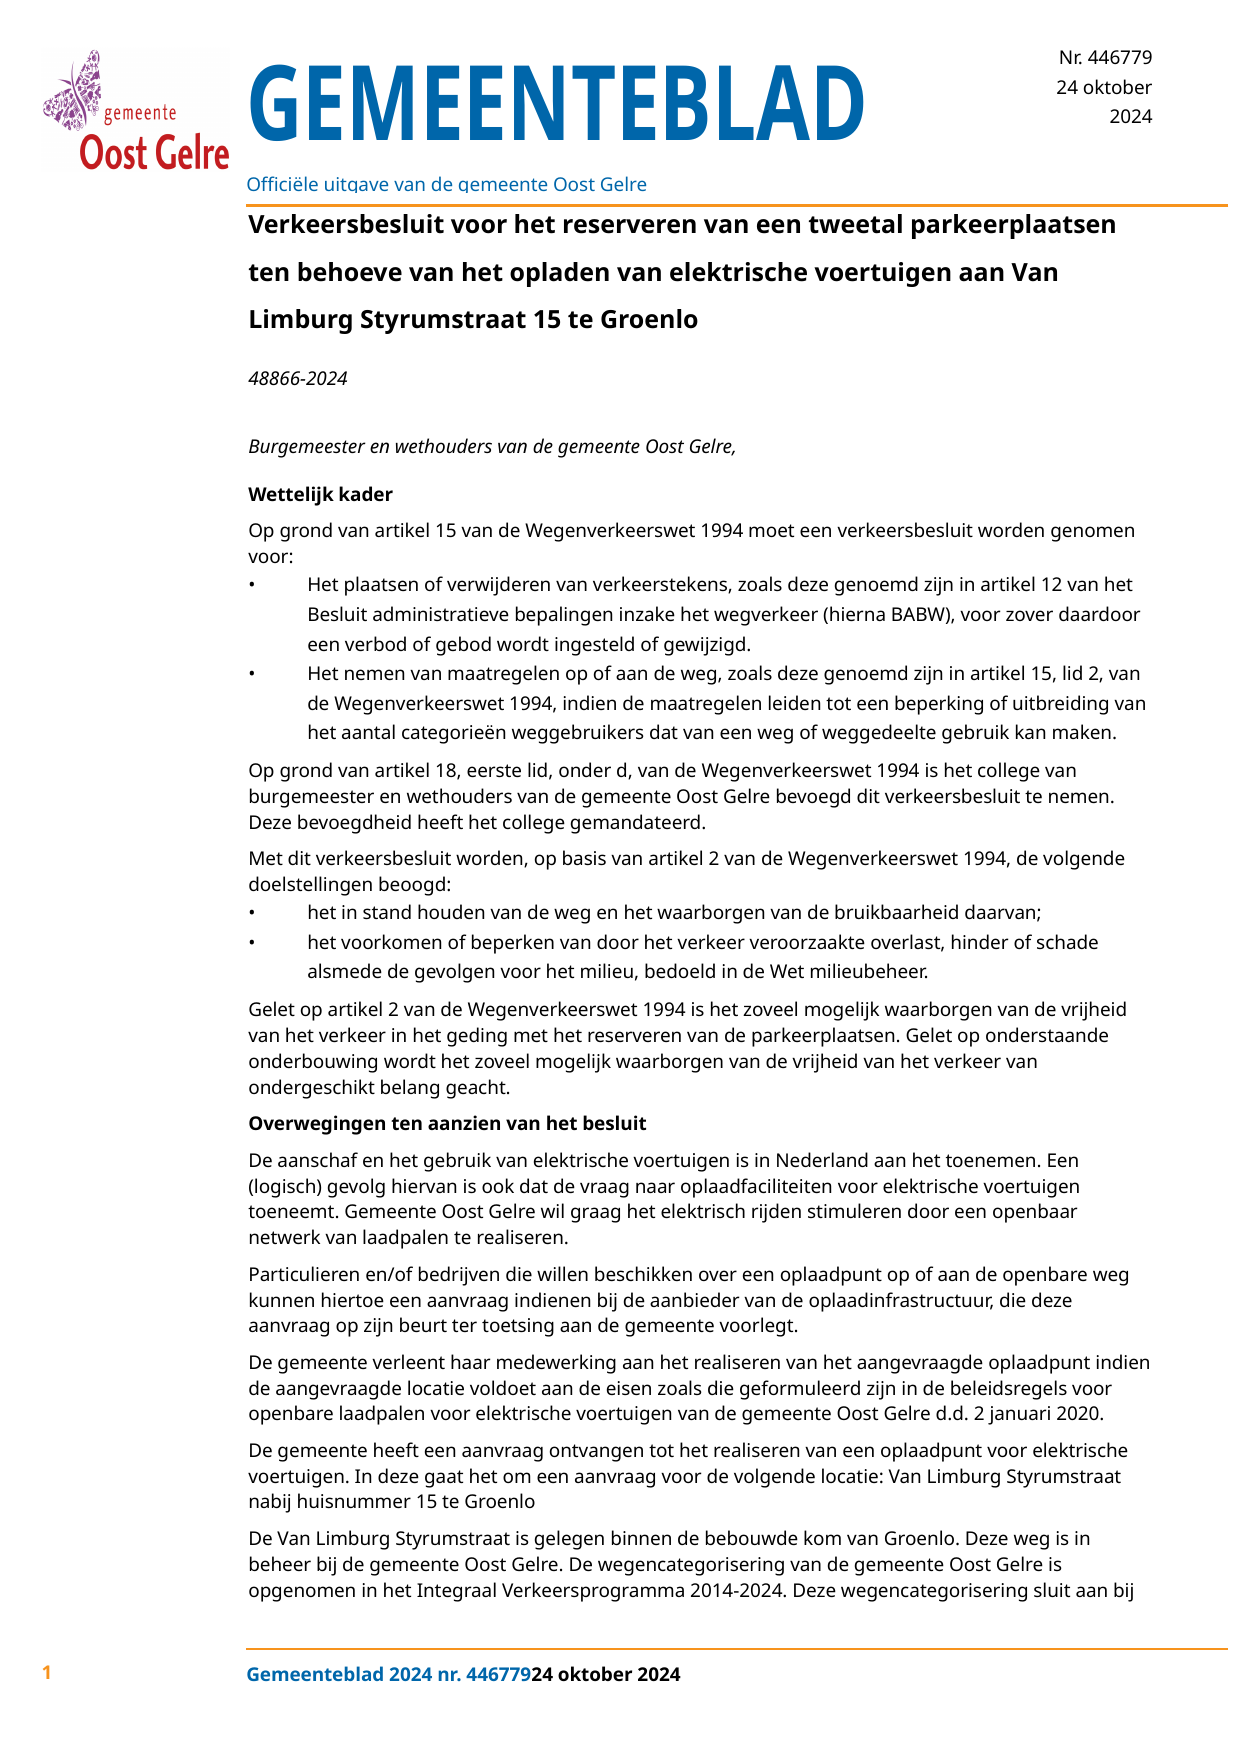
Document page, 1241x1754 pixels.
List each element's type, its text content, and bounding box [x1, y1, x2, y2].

list het in stand houden van de weg en het waarborgen van de bruikbaarheid daarvan; [248, 899, 1152, 925]
text Overwegingen ten aanzien van het besluit [248, 1111, 1152, 1136]
list Het nemen van maatregelen op of aan de weg, zoals deze genoemd zijn in artikel 15, lid 2, van de Wegenverkeerswet 1994, indien de maatregelen leiden tot een beperking of uitbreiding van het aantal categorieën weggebruikers dat van een weg of weggedeelte gebruik kan maken. [248, 660, 1152, 745]
list Het plaatsen of verwijderen van verkeerstekens, zoals deze genoemd zijn in artikel 12 van het Besluit administratieve bepalingen inzake het wegverkeer (hierna BABW), voor zover daardoor een verbod of gebod wordt ingesteld of gewijzigd. [248, 572, 1152, 656]
text De Van Limburg Styrumstraat is gelegen binnen de bebouwde kom van Groenlo. Deze weg is in beheer bij de gemeente Oost Gelre. De wegencategorisering van de gemeente Oost Gelre is opgenomen in het Integraal Verkeersprogramma 2014-2024. Deze wegencategorisering sluit aan bij [248, 1525, 1152, 1603]
text Met dit verkeersbesluit worden, op basis van artikel 2 van de Wegenverkeerswet 1994, de volgende doelstellingen beoogd: [248, 846, 1152, 897]
text Gelet op artikel 2 van de Wegenverkeerswet 1994 is het zoveel mogelijk waarborgen van de vrijheid van het verkeer in het geding met het reserveren van de parkeerplaatsen. Gelet op onderstaande onderbouwing wordt het zoveel mogelijk waarborgen van de vrijheid van het verkeer van ondergeschikt belang geacht. [248, 997, 1152, 1099]
text De gemeente verleent haar medewerking aan het realiseren van het aangevraagde oplaadpunt indien de aangevraagde locatie voldoet aan de eisen zoals die geformuleerd zijn in de beleidsregels voor openbare laadpalen voor elektrische voertuigen van de gemeente Oost Gelre d.d. 2 januari 2020. [248, 1349, 1152, 1426]
text Verkeersbesluit voor het reserveren van een tweetal parkeerplaatsen ten behoeve van het opladen van elektrische voertuigen aan Van Limburg Styrumstraat 15 te Groenlo [248, 207, 1152, 336]
list het voorkomen of beperken van door het verkeer veroorzaakte overlast, hinder of schade alsmede de gevolgen voor het milieu, bedoeld in de Wet milieubeheer. [248, 929, 1152, 984]
picture [41, 47, 231, 172]
text Op grond van artikel 18, eerste lid, onder d, van de Wegenverkeerswet 1994 is het college van burgemeester en wethouders van de gemeente Oost Gelre bevoegd dit verkeersbesluit te nemen. Deze bevoegdheid heeft het college gemandateerd. [248, 757, 1152, 834]
text Wettelijk kader [248, 481, 1152, 507]
text Burgemeester en wethouders van de gemeente Oost Gelre, [248, 433, 1152, 459]
text De gemeente heeft een aanvraag ontvangen tot het realiseren van een oplaadpunt voor elektrische voertuigen. In deze gaat het om een aanvraag voor de volgende locatie: Van Limburg Styrumstraat nabij huisnummer 15 te Groenlo [248, 1437, 1152, 1514]
text De aanschaf en het gebruik van elektrische voertuigen is in Nederland aan het toenemen. Een (logisch) gevolg hiervan is ook dat de vraag naar oplaadfaciliteiten voor elektrische voertuigen toeneemt. Gemeente Oost Gelre wil graag het elektrisch rijden stimuleren door een openbaar netwerk van laadpalen te realiseren. [248, 1147, 1152, 1250]
text Op grond van artikel 15 van de Wegenverkeerswet 1994 moet een verkeersbesluit worden genomen voor: [248, 517, 1152, 569]
text Particulieren en/of bedrijven die willen beschikken over een oplaadpunt op of aan de openbare weg kunnen hiertoe een aanvraag indienen bij de aanbieder van de oplaadinfrastructuur, die deze aanvraag op zijn beurt ter toetsing aan de gemeente voorlegt. [248, 1261, 1152, 1338]
text 48866-2024 [248, 366, 1152, 391]
